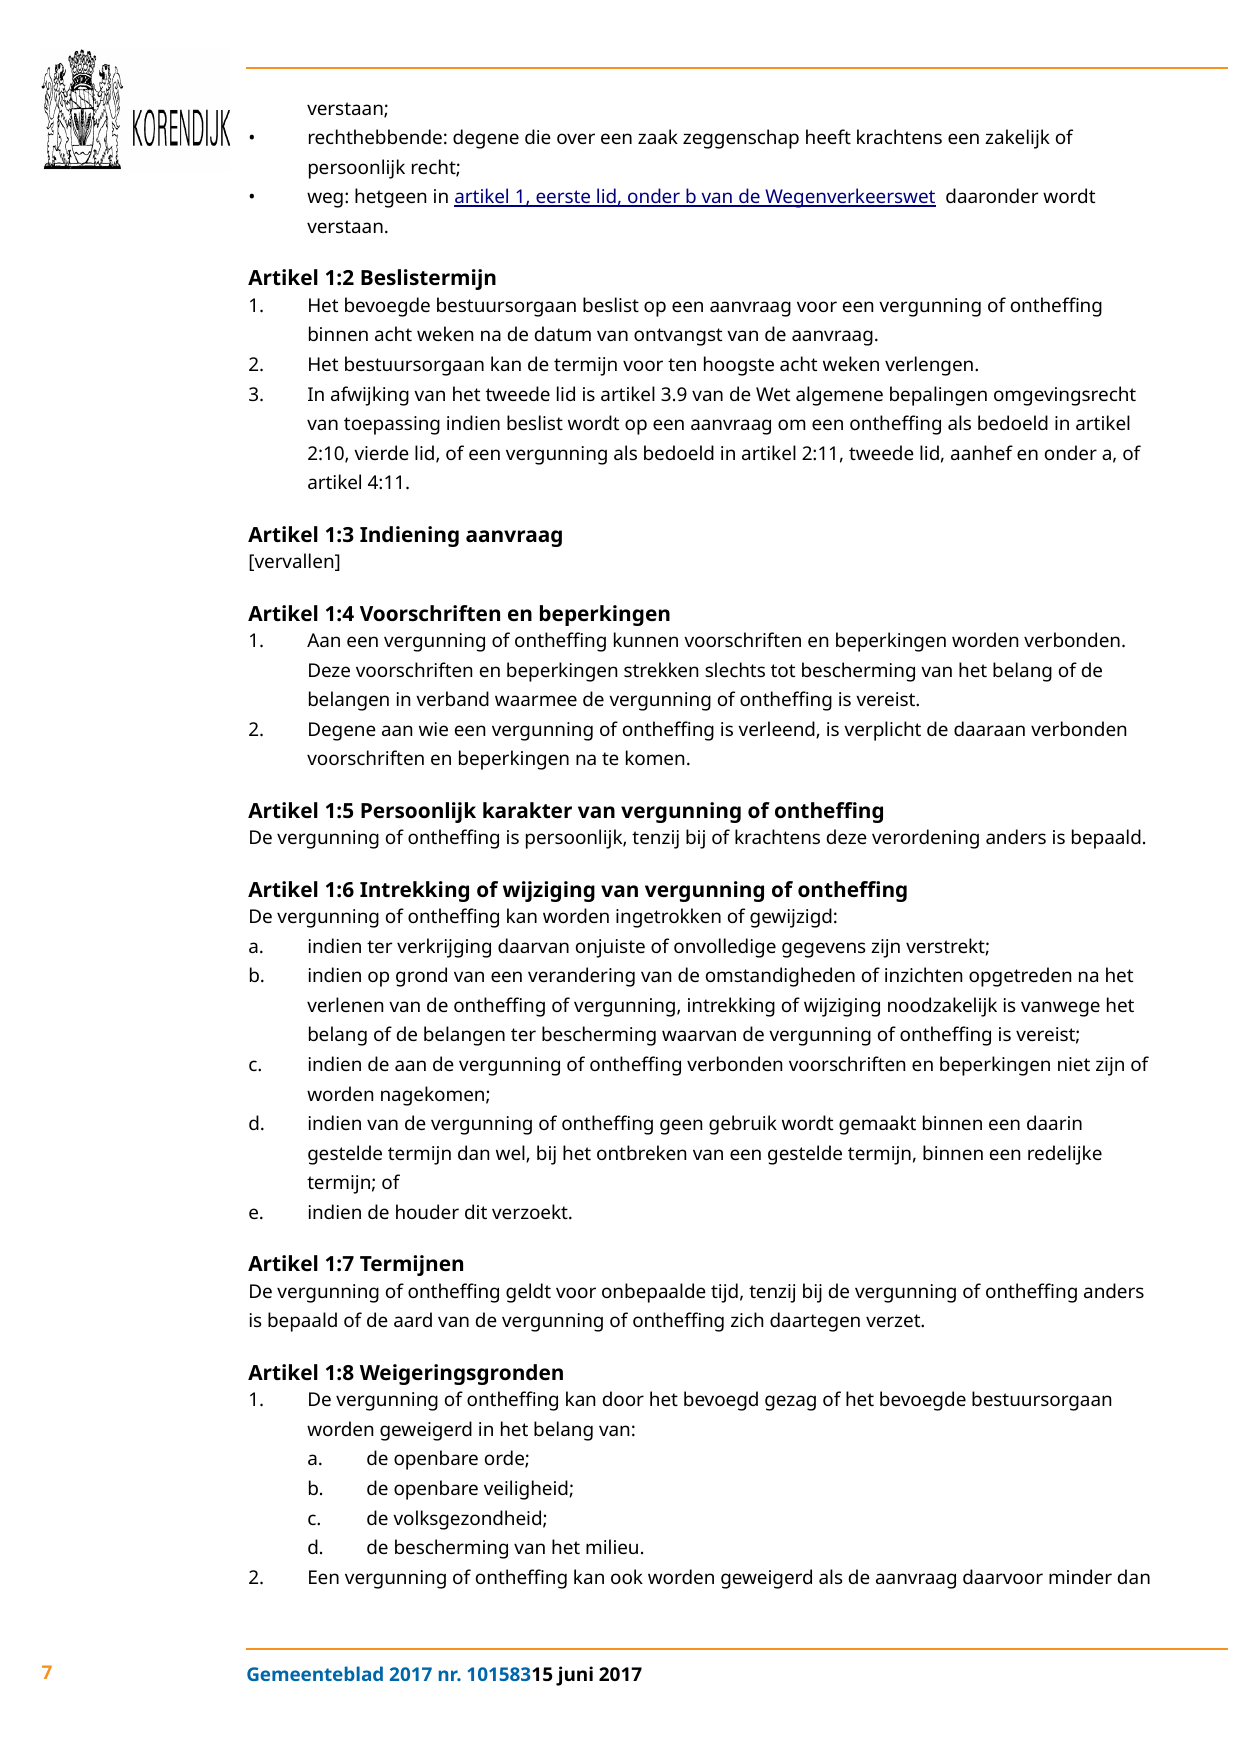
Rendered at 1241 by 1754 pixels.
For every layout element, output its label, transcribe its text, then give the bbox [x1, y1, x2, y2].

list indien op grond van een verandering van de omstandigheden of inzichten opgetreden na het verlenen van de ontheffing of vergunning, intrekking of wijziging noodzakelijk is vanwege het belang of de belangen ter bescherming waarvan de vergunning of ontheffing is vereist; [248, 962, 1152, 1047]
list indien de houder dit verzoekt. [248, 1199, 1152, 1225]
list rechthebbende: degene die over een zaak zeggenschap heeft krachtens een zakelijk of persoonlijk recht; [248, 124, 1152, 180]
text De vergunning of ontheffing geldt voor onbepaalde tijd, tenzij bij de vergunning of ontheffing anders is bepaald of de aard van de vergunning of ontheffing zich daartegen verzet. [248, 1278, 1152, 1333]
list Het bestuursorgaan kan de termijn voor ten hoogste acht weken verlengen. [248, 351, 1152, 377]
text Artikel 1:8 Weigeringsgronden [248, 1358, 1152, 1386]
list weg: hetgeen in artikel 1, eerste lid, onder b van de Wegenverkeerswet daaronder wordt verstaan. [248, 183, 1152, 239]
text De vergunning of ontheffing kan worden ingetrokken of gewijzigd: [248, 903, 1152, 929]
list In afwijking van het tweede lid is artikel 3.9 van de Wet algemene bepalingen omgevingsrecht van toepassing indien beslist wordt op een aanvraag om een ontheffing als bedoeld in artikel 2:10, vierde lid, of een vergunning als bedoeld in artikel 2:11, tweede lid, aanhef en onder a, of artikel 4:11. [248, 381, 1152, 495]
list de openbare veiligheid; [307, 1475, 1152, 1501]
list Aan een vergunning of ontheffing kunnen voorschriften en beperkingen worden verbonden. Deze voorschriften en beperkingen strekken slechts tot bescherming van het belang of de belangen in verband waarmee de vergunning of ontheffing is vereist. [248, 627, 1152, 712]
text De vergunning of ontheffing is persoonlijk, tenzij bij of krachtens deze verordening anders is bepaald. [248, 824, 1152, 850]
list Het bevoegde bestuursorgaan beslist op een aanvraag voor een vergunning of ontheffing binnen acht weken na de datum van ontvangst van de aanvraag. [248, 292, 1152, 347]
text Artikel 1:4 Voorschriften en beperkingen [248, 599, 1152, 627]
list indien ter verkrijging daarvan onjuiste of onvolledige gegevens zijn verstrekt; [248, 933, 1152, 958]
list verstaan; [248, 95, 1152, 121]
text Artikel 1:2 Beslistermijn [248, 263, 1152, 292]
list indien de aan de vergunning of ontheffing verbonden voorschriften en beperkingen niet zijn of worden nagekomen; [248, 1051, 1152, 1106]
list de bescherming van het milieu. [307, 1534, 1152, 1560]
text Artikel 1:7 Termijnen [248, 1249, 1152, 1278]
picture [41, 47, 231, 172]
list de openbare orde; [307, 1446, 1152, 1471]
list de volksgezondheid; [307, 1505, 1152, 1530]
list De vergunning of ontheffing kan door het bevoegd gezag of het bevoegde bestuursorgaan worden geweigerd in het belang van: [248, 1386, 1152, 1442]
text Artikel 1:3 Indiening aanvraag [248, 520, 1152, 548]
list Een vergunning of ontheffing kan ook worden geweigerd als de aanvraag daarvoor minder dan [248, 1564, 1152, 1589]
list Degene aan wie een vergunning of ontheffing is verleend, is verplicht de daaraan verbonden voorschriften en beperkingen na te komen. [248, 716, 1152, 771]
list indien van de vergunning of ontheffing geen gebruik wordt gemaakt binnen een daarin gestelde termijn dan wel, bij het ontbreken van een gestelde termijn, binnen een redelijke termijn; of [248, 1110, 1152, 1195]
text Artikel 1:5 Persoonlijk karakter van vergunning of ontheffing [248, 796, 1152, 824]
text Artikel 1:6 Intrekking of wijziging van vergunning of ontheffing [248, 875, 1152, 903]
text [vervallen] [248, 548, 1152, 574]
